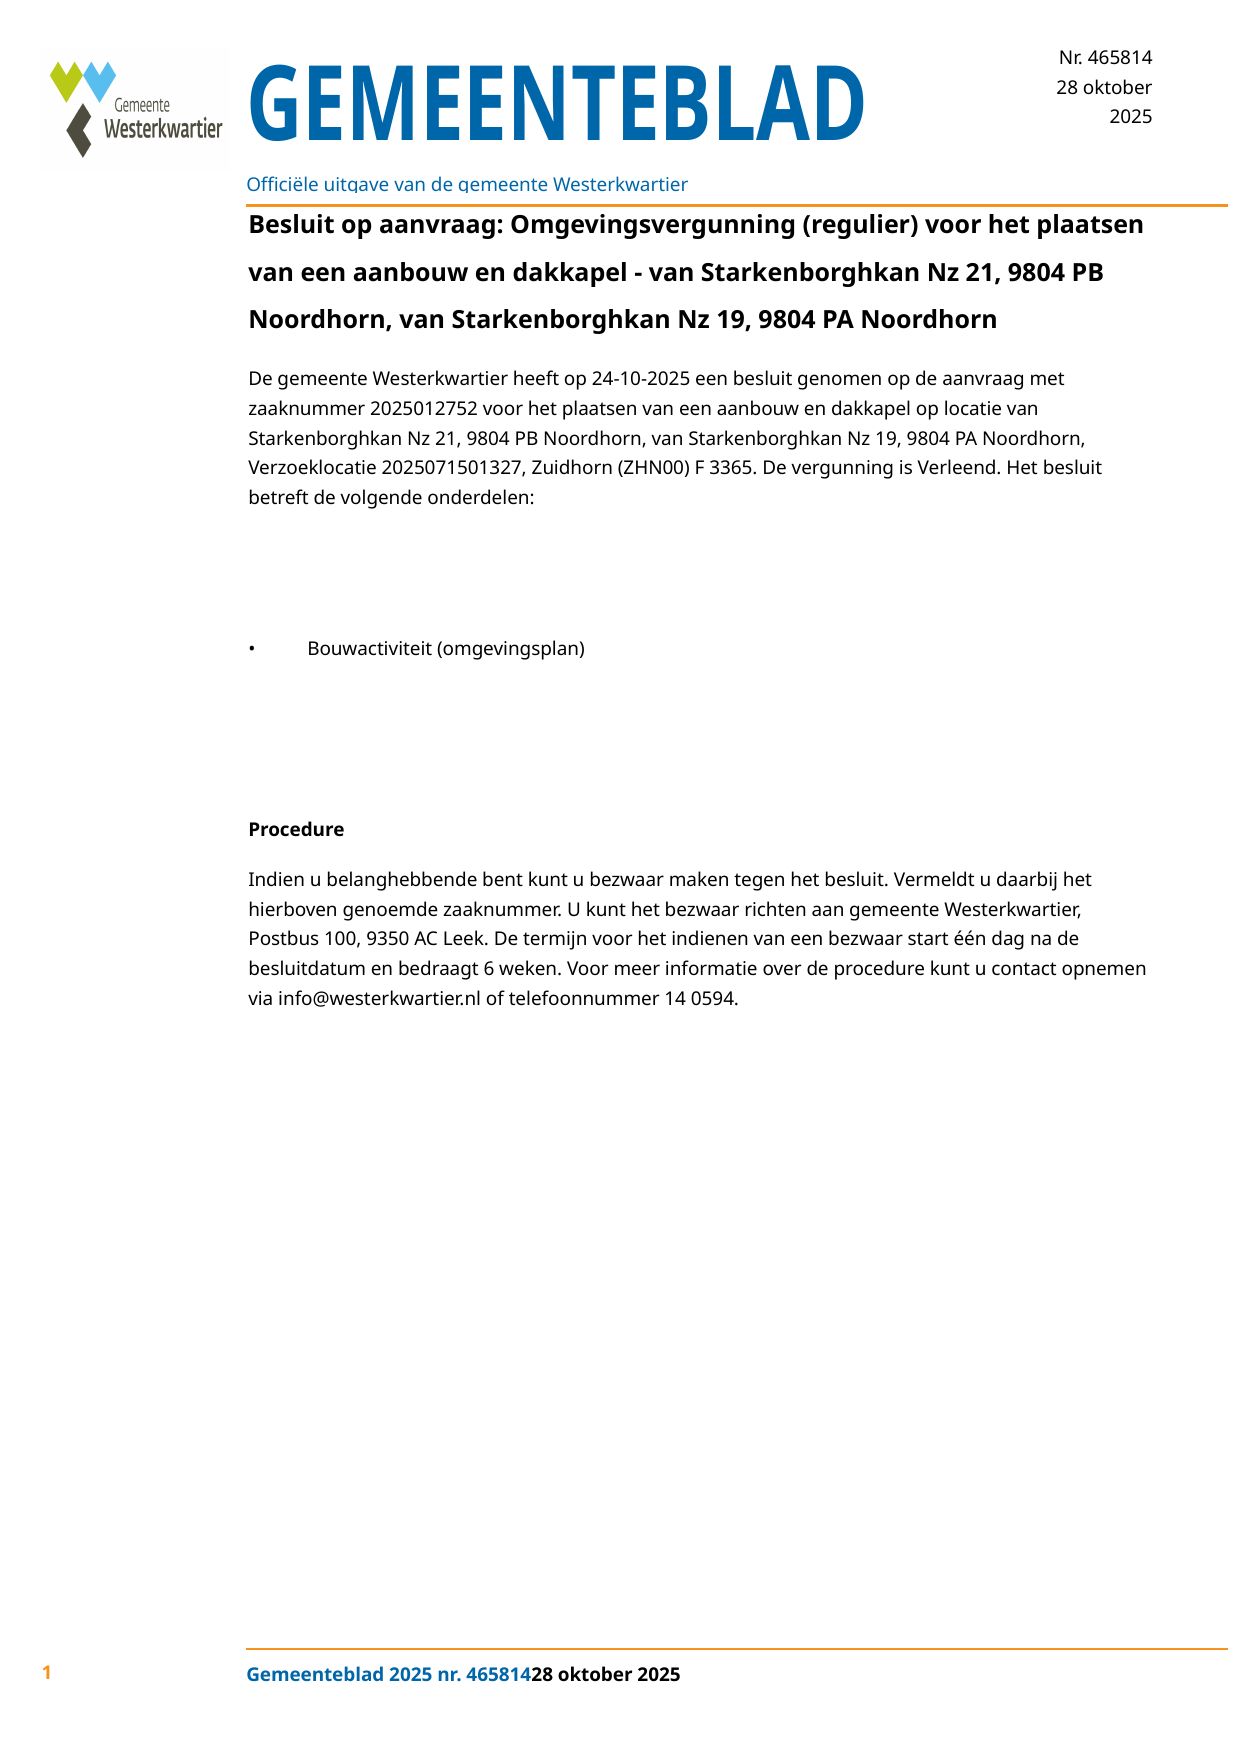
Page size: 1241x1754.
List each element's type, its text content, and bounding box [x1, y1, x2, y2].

text Procedure [248, 816, 1152, 842]
picture [41, 47, 231, 172]
text Indien u belanghebbende bent kunt u bezwaar maken tegen het besluit. Vermeldt u daarbij het hierboven genoemde zaaknummer. U kunt het bezwaar richten aan gemeente Westerkwartier, Postbus 100, 9350 AC Leek. De termijn voor het indienen van een bezwaar start één dag na de besluitdatum en bedraagt 6 weken. Voor meer informatie over de procedure kunt u contact opnemen via info@westerkwartier.nl of telefoonnummer 14 0594. [248, 866, 1152, 1010]
text Besluit op aanvraag: Omgevingsvergunning (regulier) voor het plaatsen van een aanbouw en dakkapel - van Starkenborghkan Nz 21, 9804 PB Noordhorn, van Starkenborghkan Nz 19, 9804 PA Noordhorn [248, 207, 1152, 336]
text De gemeente Westerkwartier heeft op 24-10-2025 een besluit genomen op de aanvraag met zaaknummer 2025012752 voor het plaatsen van een aanbouw en dakkapel op locatie van Starkenborghkan Nz 21, 9804 PB Noordhorn, van Starkenborghkan Nz 19, 9804 PA Noordhorn, Verzoeklocatie 2025071501327, Zuidhorn (ZHN00) F 3365. De vergunning is Verleend. Het besluit betreft de volgende onderdelen: [248, 366, 1152, 509]
list Bouwactiviteit (omgevingsplan) [248, 635, 1152, 661]
